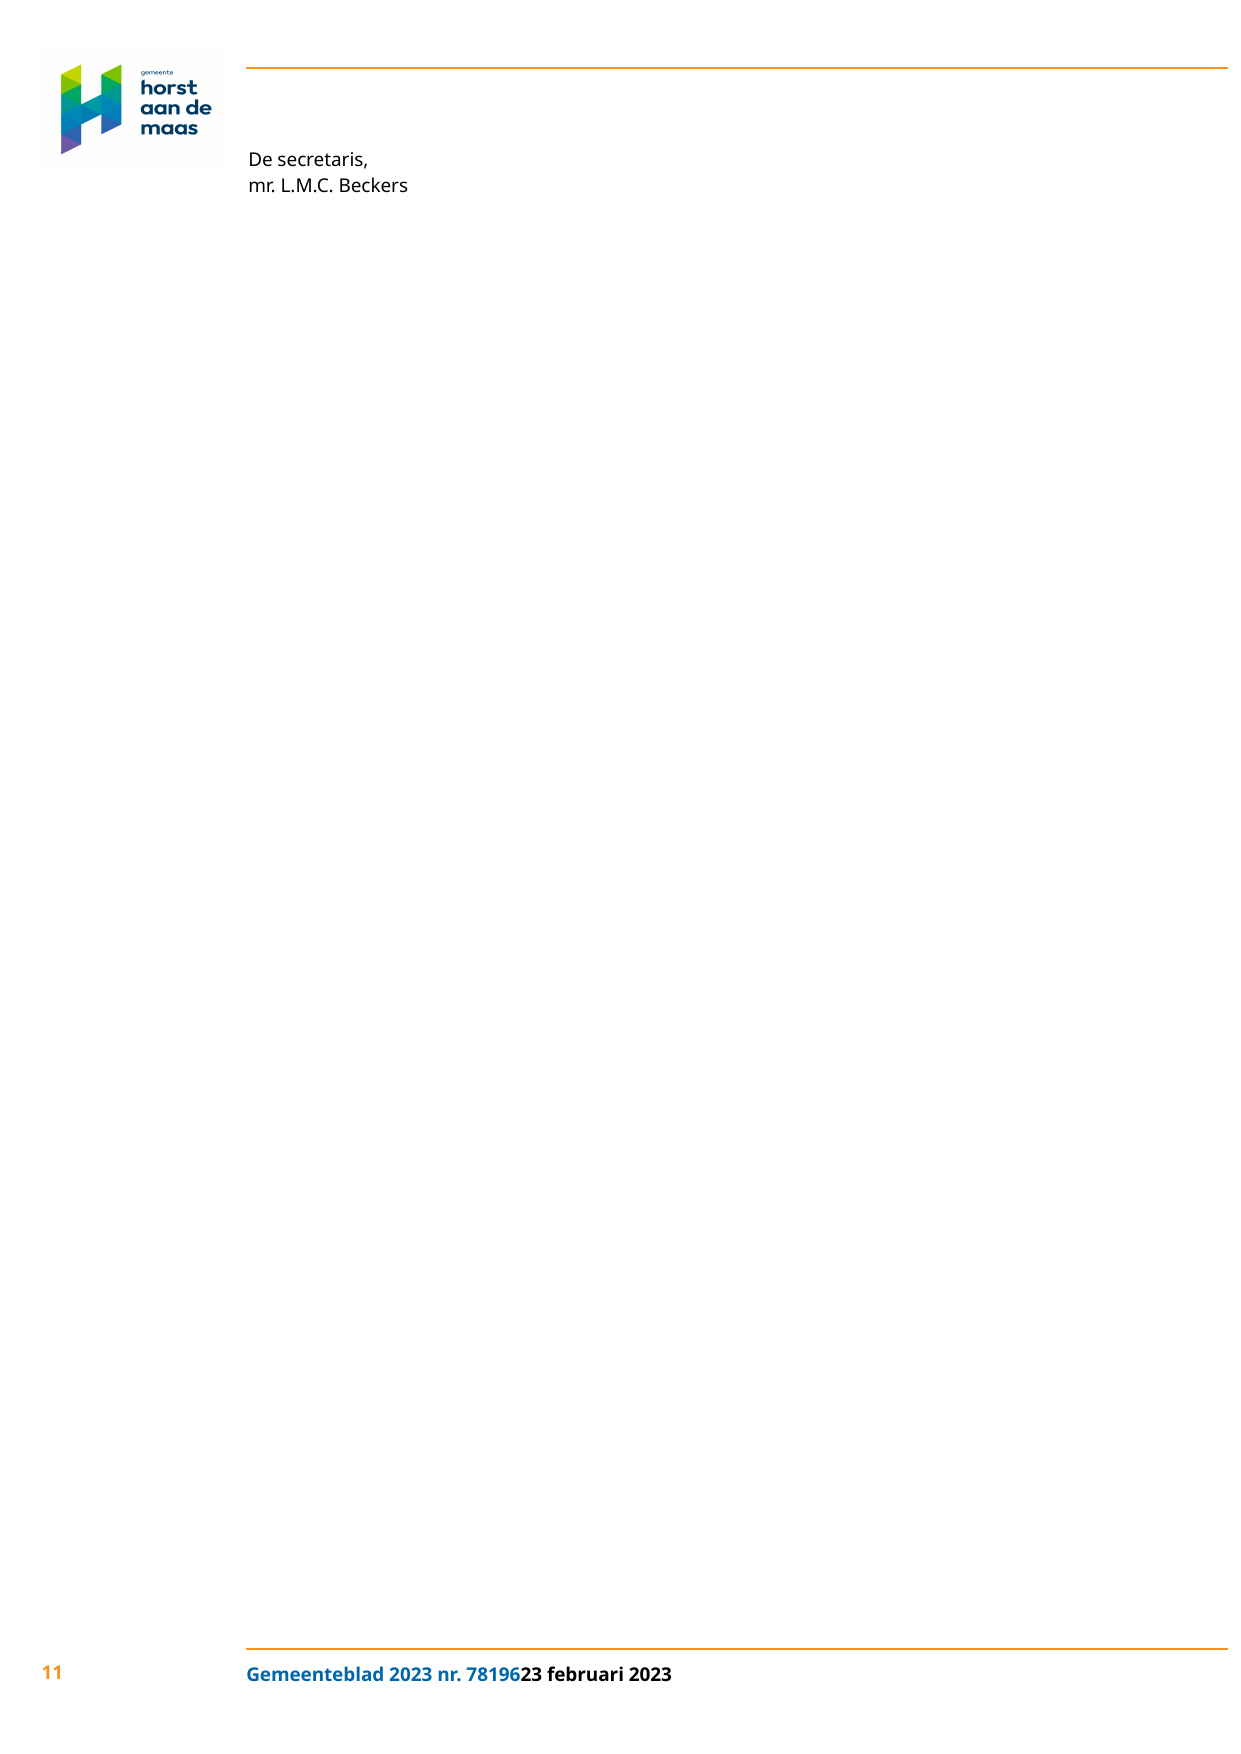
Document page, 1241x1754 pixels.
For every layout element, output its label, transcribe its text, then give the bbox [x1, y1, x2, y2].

text De secretaris, [248, 146, 1152, 172]
picture [41, 47, 231, 172]
text mr. L.M.C. Beckers [248, 172, 1152, 198]
